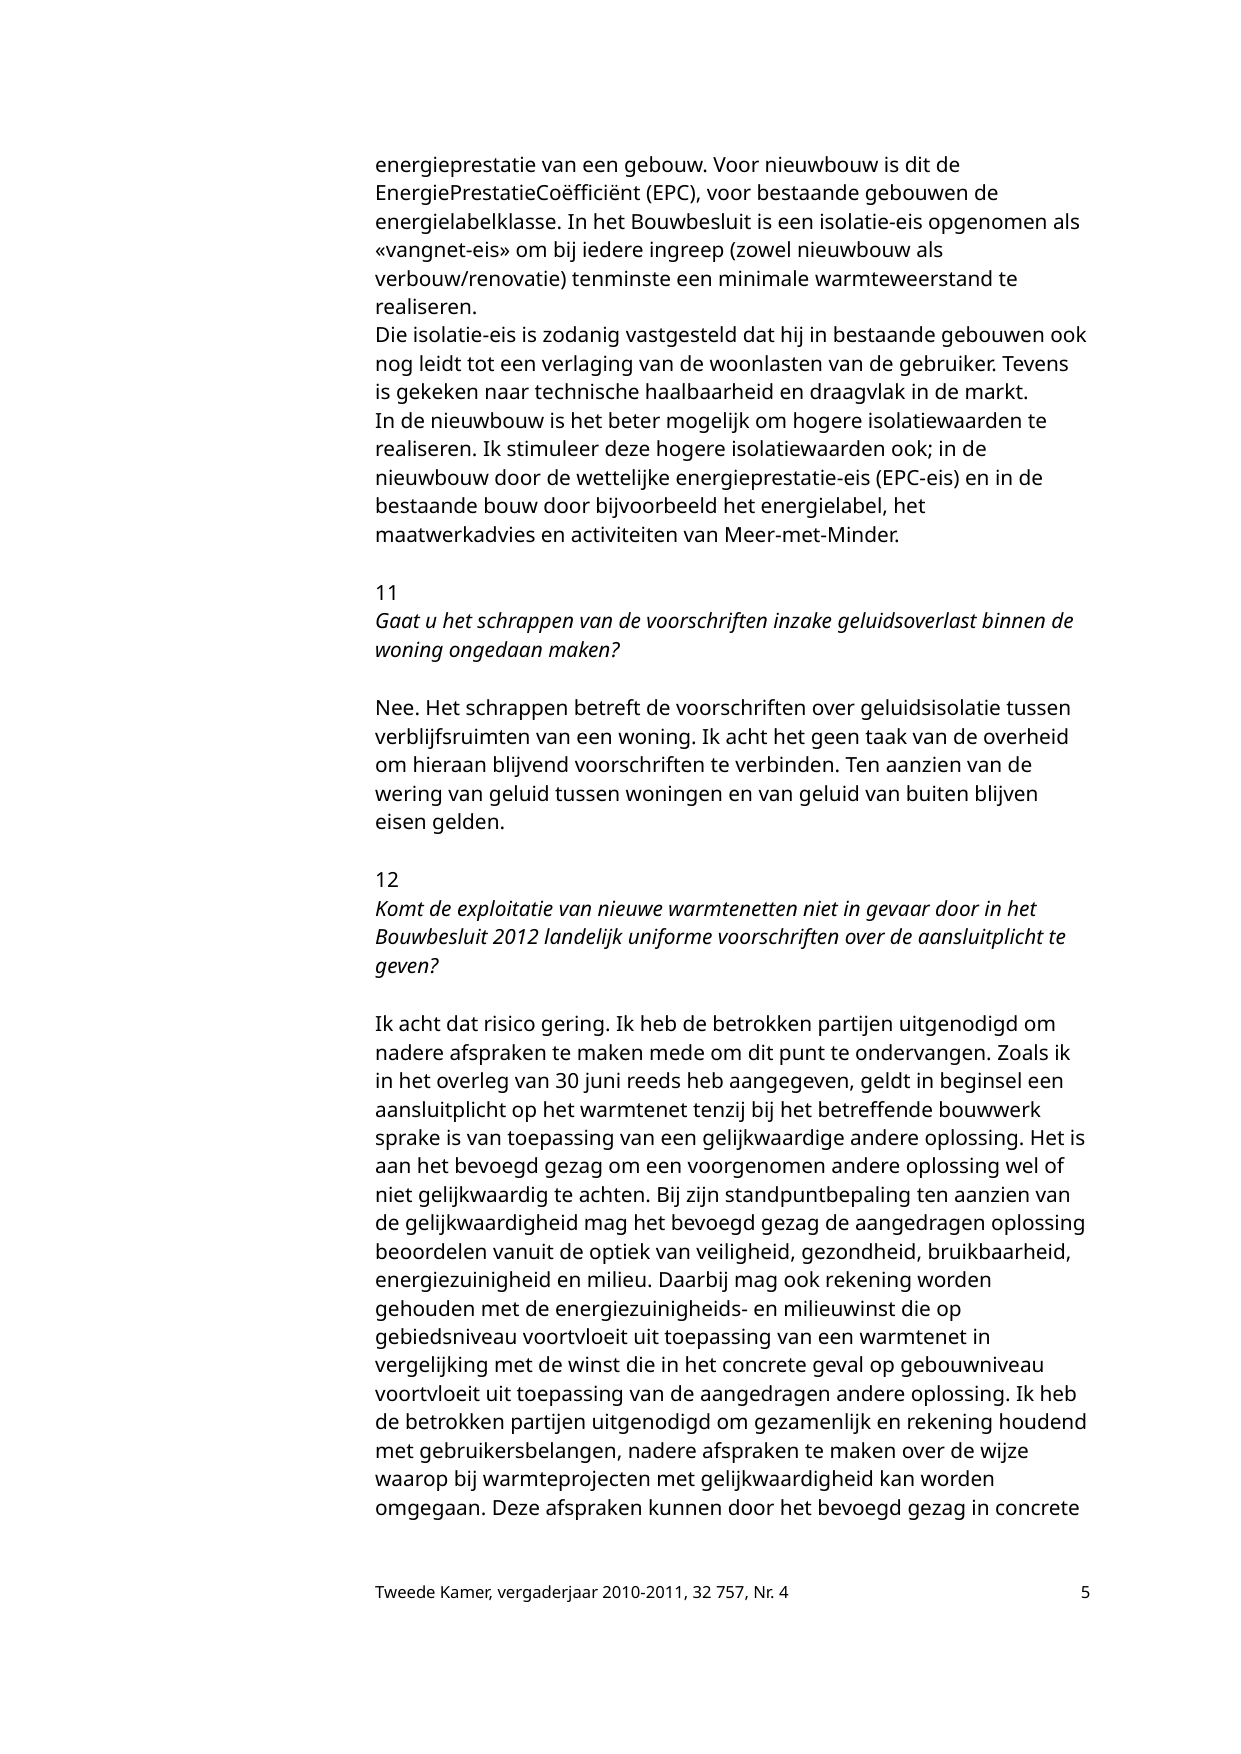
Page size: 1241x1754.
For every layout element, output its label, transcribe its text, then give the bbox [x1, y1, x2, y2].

text 12 [375, 866, 1090, 894]
text Nee. Het schrappen betreft de voorschriften over geluidsisolatie tussen verblijfsruimten van een woning. Ik acht het geen taak van de overheid om hieraan blijvend voorschriften te verbinden. Ten aanzien van de wering van geluid tussen woningen en van geluid van buiten blijven eisen gelden. [375, 693, 1090, 836]
text Ik acht dat risico gering. Ik heb de betrokken partijen uitgenodigd om nadere afspraken te maken mede om dit punt te ondervangen. Zoals ik in het overleg van 30 juni reeds heb aangegeven, geldt in beginsel een aansluitplicht op het warmtenet tenzij bij het betreffende bouwwerk sprake is van toepassing van een gelijkwaardige andere oplossing. Het is aan het bevoegd gezag om een voorgenomen andere oplossing wel of niet gelijkwaardig te achten. Bij zijn standpuntbepaling ten aanzien van de gelijkwaardigheid mag het bevoegd gezag de aangedragen oplossing beoordelen vanuit de optiek van veiligheid, gezondheid, bruikbaarheid, energiezuinigheid en milieu. Daarbij mag ook rekening worden gehouden met de energiezuinigheids- en milieuwinst die op gebiedsniveau voortvloeit uit toepassing van een warmtenet in vergelijking met de winst die in het concrete geval op gebouwniveau voortvloeit uit toepassing van de aangedragen andere oplossing. Ik heb de betrokken partijen uitgenodigd om gezamenlijk en rekening houdend met gebruikersbelangen, nadere afspraken te maken over de wijze waarop bij warmteprojecten met gelijkwaardigheid kan worden omgegaan. Deze afspraken kunnen door het bevoegd gezag in concrete [375, 1009, 1090, 1521]
text In de nieuwbouw is het beter mogelijk om hogere isolatiewaarden te realiseren. Ik stimuleer deze hogere isolatiewaarden ook; in de nieuwbouw door de wettelijke energieprestatie-eis (EPC-eis) en in de bestaande bouw door bijvoorbeeld het energielabel, het maatwerkadvies en activiteiten van Meer-met-Minder. [375, 406, 1090, 548]
text Die isolatie-eis is zodanig vastgesteld dat hij in bestaande gebouwen ook nog leidt tot een verlaging van de woonlasten van de gebruiker. Tevens is gekeken naar technische haalbaarheid en draagvlak in de markt. [375, 321, 1090, 406]
text energieprestatie van een gebouw. Voor nieuwbouw is dit de EnergiePrestatieCoëfficiënt (EPC), voor bestaande gebouwen de energielabelklasse. In het Bouwbesluit is een isolatie-eis opgenomen als «vangnet-eis» om bij iedere ingreep (zowel nieuwbouw als verbouw/renovatie) tenminste een minimale warmteweerstand te realiseren. [375, 150, 1090, 321]
text 11 [375, 578, 1090, 607]
text Komt de exploitatie van nieuwe warmtenetten niet in gevaar door in het Bouwbesluit 2012 landelijk uniforme voorschriften over de aansluitplicht te geven? [375, 894, 1090, 979]
text Gaat u het schrappen van de voorschriften inzake geluidsoverlast binnen de woning ongedaan maken? [375, 607, 1090, 663]
